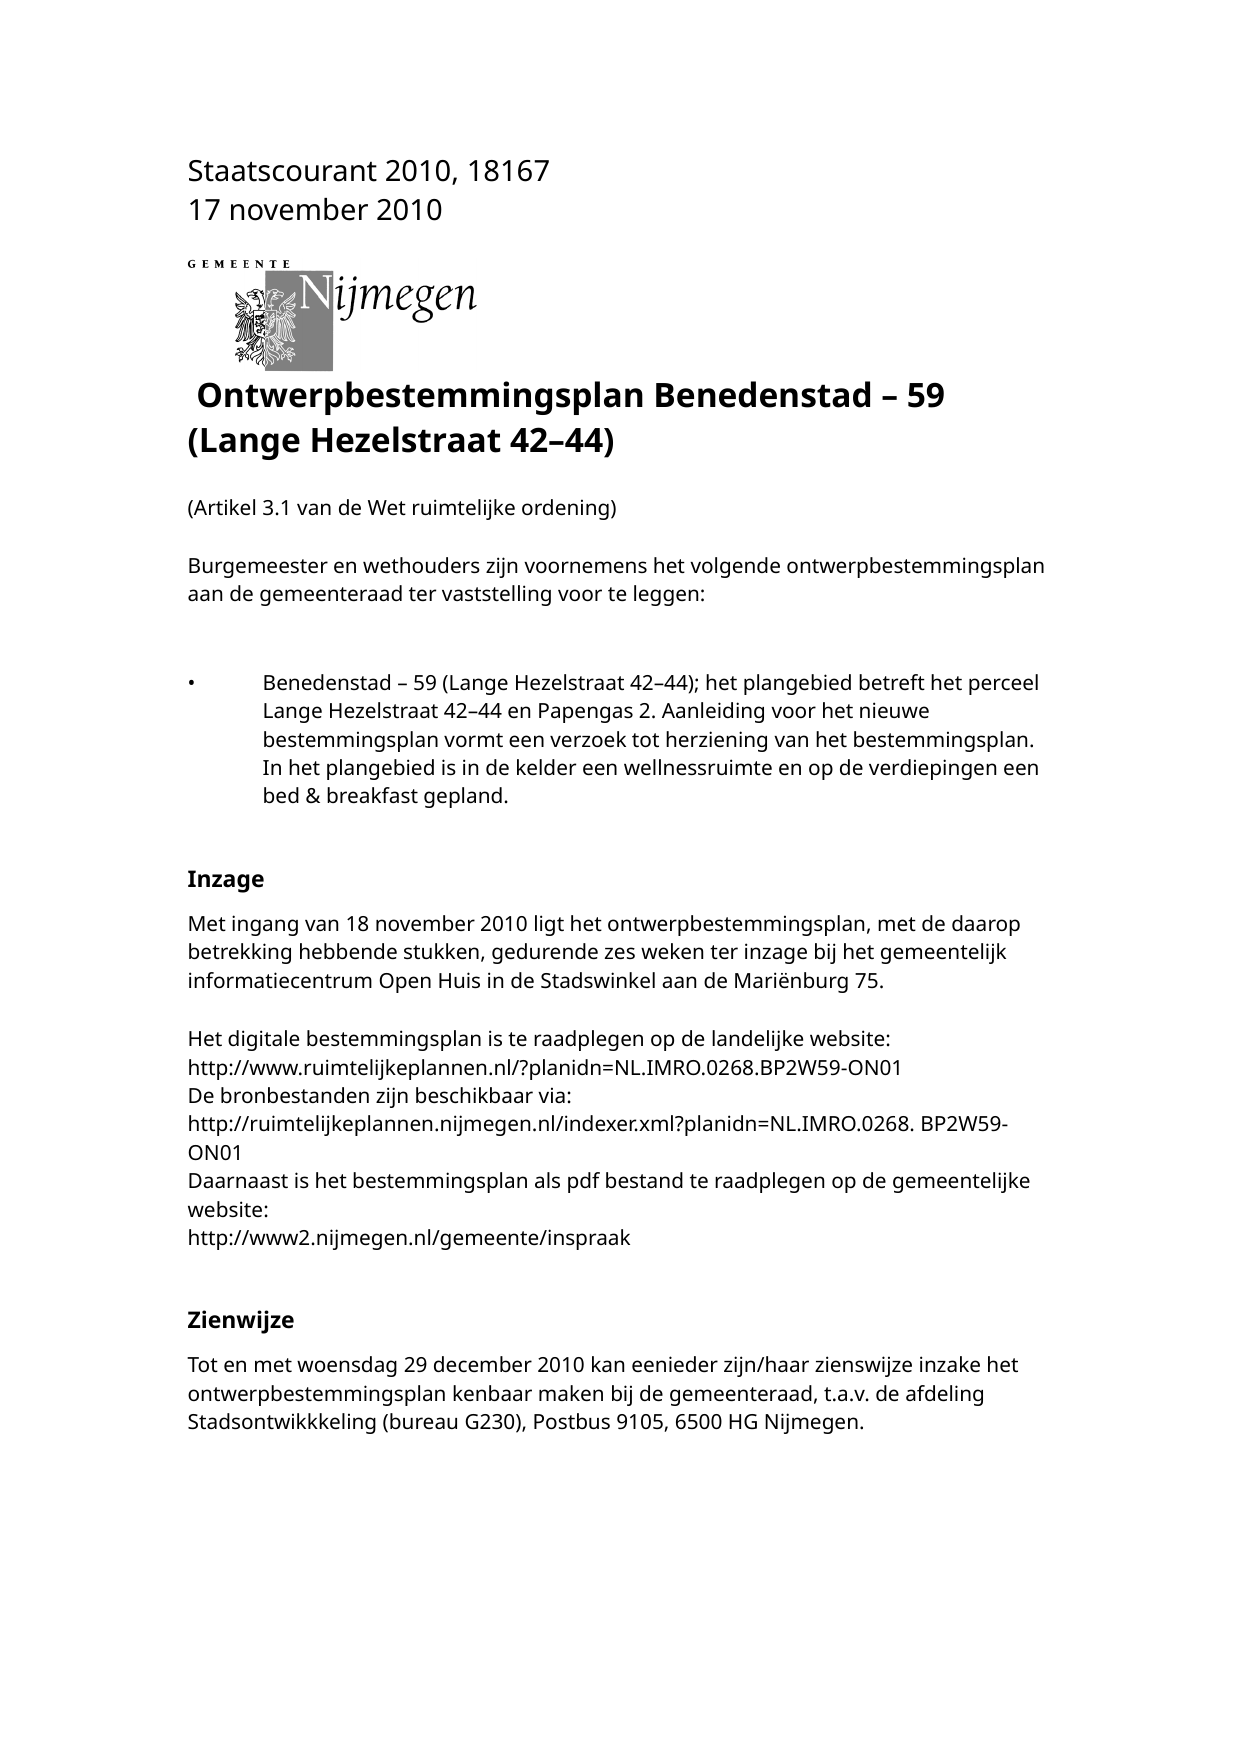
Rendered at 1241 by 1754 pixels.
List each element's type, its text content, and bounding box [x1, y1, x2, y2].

subtitle Ontwerpbestemmingsplan Benedenstad – 59 (Lange Hezelstraat 42–44) [187, 271, 1053, 463]
text 17 november 2010 [187, 190, 1053, 229]
text Het digitale bestemmingsplan is te raadplegen op de landelijke website: [187, 1024, 1053, 1053]
subtitle Zienwijze [187, 1304, 1053, 1335]
text (Artikel 3.1 van de Wet ruimtelijke ordening) [187, 493, 1053, 521]
text De bronbestanden zijn beschikbaar via: [187, 1081, 1053, 1109]
picture [187, 258, 477, 372]
text Staatscourant 2010, 18167 [187, 150, 1053, 190]
text http://www2.nijmegen.nl/gemeente/inspraak [187, 1223, 1053, 1252]
text Tot en met woensdag 29 december 2010 kan eenieder zijn/haar zienswijze inzake het ontwerpbestemmingsplan kenbaar maken bij de gemeenteraad, t.a.v. de afdeling Stadsontwikkkeling (bureau G230), Postbus 9105, 6500 HG Nijmegen. [187, 1350, 1053, 1436]
text http://www.ruimtelijkeplannen.nl/?planidn=NL.IMRO.0268.BP2W59-ON01 [187, 1053, 1053, 1081]
text Met ingang van 18 november 2010 ligt het ontwerpbestemmingsplan, met de daarop betrekking hebbende stukken, gedurende zes weken ter inzage bij het gemeentelijk informatiecentrum Open Huis in de Stadswinkel aan de Mariënburg 75. [187, 909, 1053, 994]
text Daarnaast is het bestemmingsplan als pdf bestand te raadplegen op de gemeentelijke website: [187, 1166, 1053, 1223]
text Burgemeester en wethouders zijn voornemens het volgende ontwerpbestemmingsplan aan de gemeenteraad ter vaststelling voor te leggen: [187, 551, 1053, 608]
subtitle Inzage [187, 863, 1053, 894]
text http://ruimtelijkeplannen.nijmegen.nl/indexer.xml?planidn=NL.IMRO.0268. BP2W59-ON01 [187, 1109, 1053, 1166]
list Benedenstad – 59 (Lange Hezelstraat 42–44); het plangebied betreft het perceel Lange Hezelstraat 42–44 en Papengas 2. Aanleiding voor het nieuwe bestemmingsplan vormt een verzoek tot herziening van het bestemmingsplan. In het plangebied is in de kelder een wellnessruimte en op de verdiepingen een bed & breakfast gepland. [187, 668, 1053, 810]
